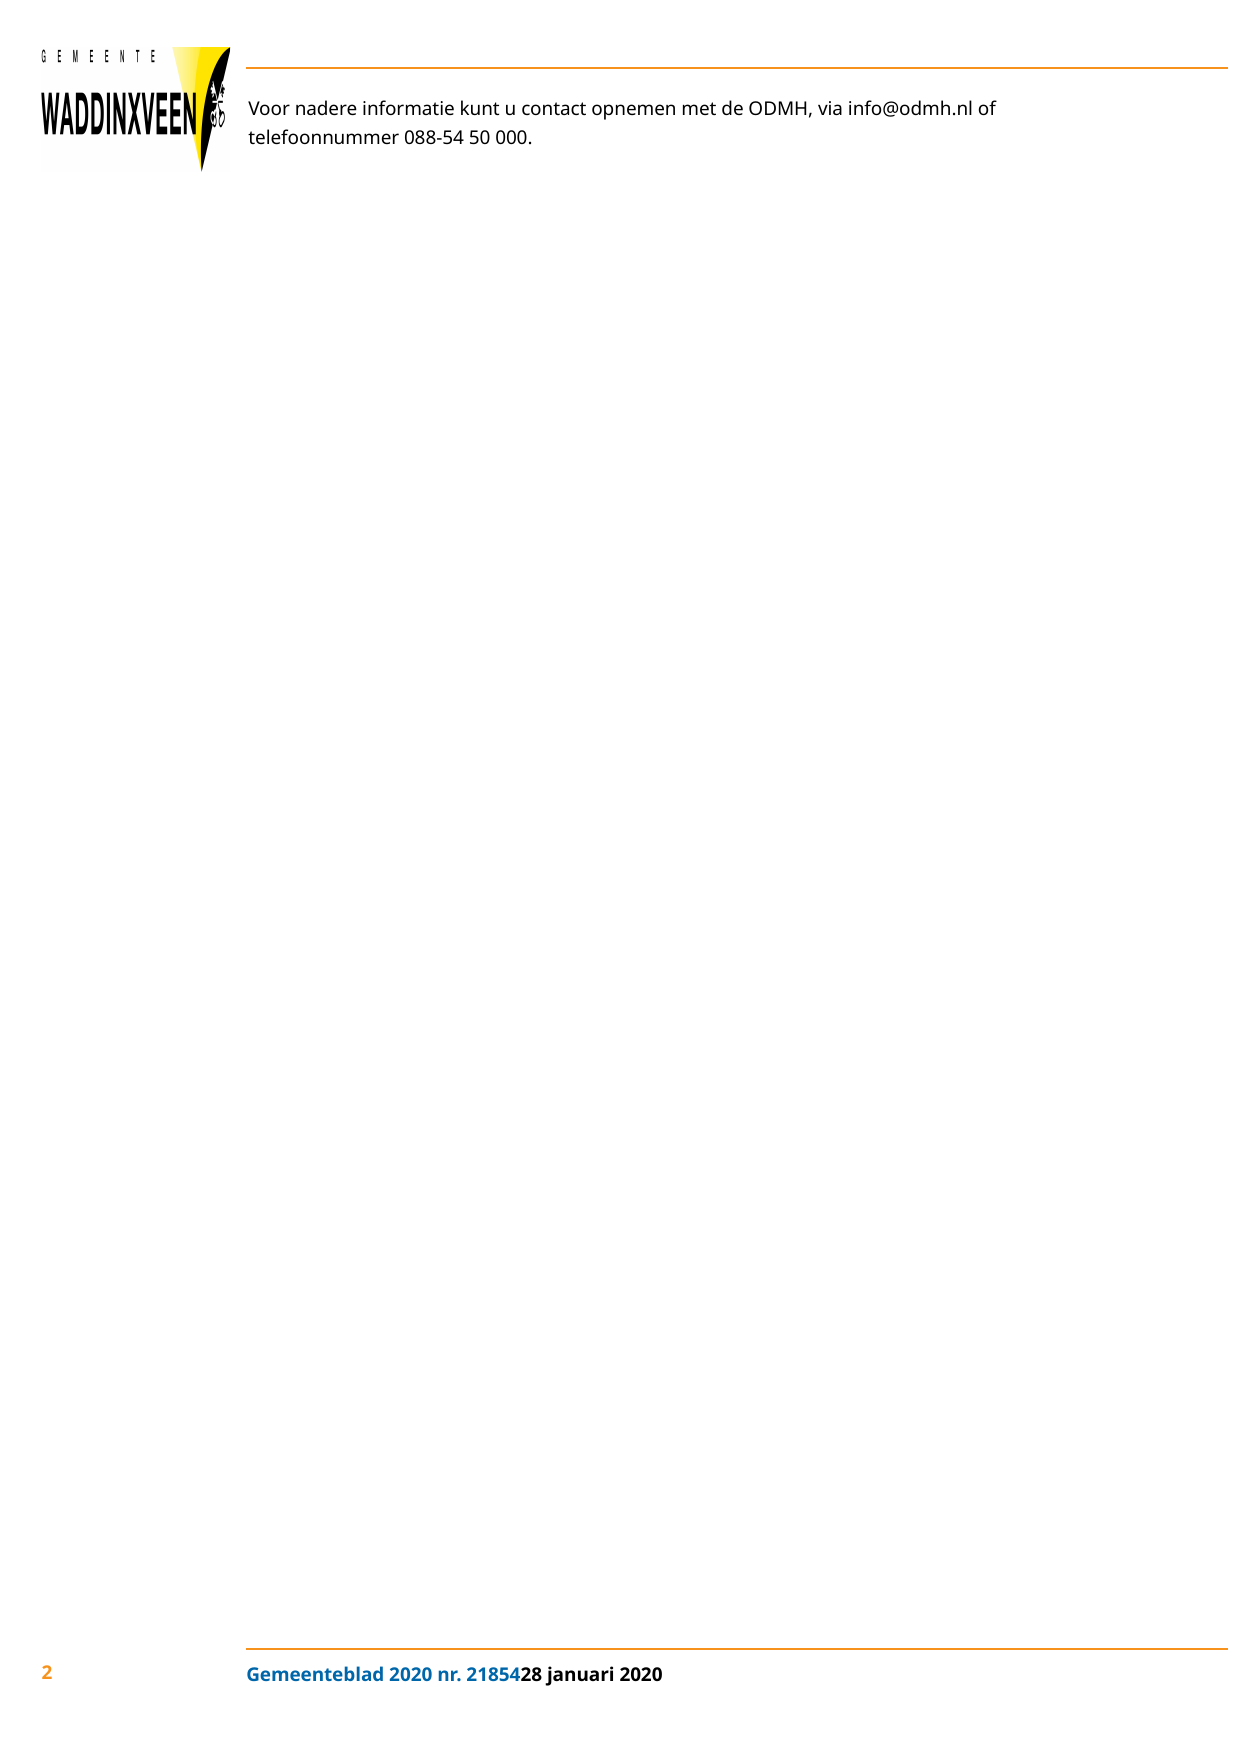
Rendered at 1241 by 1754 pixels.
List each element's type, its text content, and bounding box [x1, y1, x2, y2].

text Voor nadere informatie kunt u contact opnemen met de ODMH, via info@odmh.nl of telefoonnummer 088-54 50 000. [248, 95, 1152, 150]
picture [41, 47, 231, 172]
